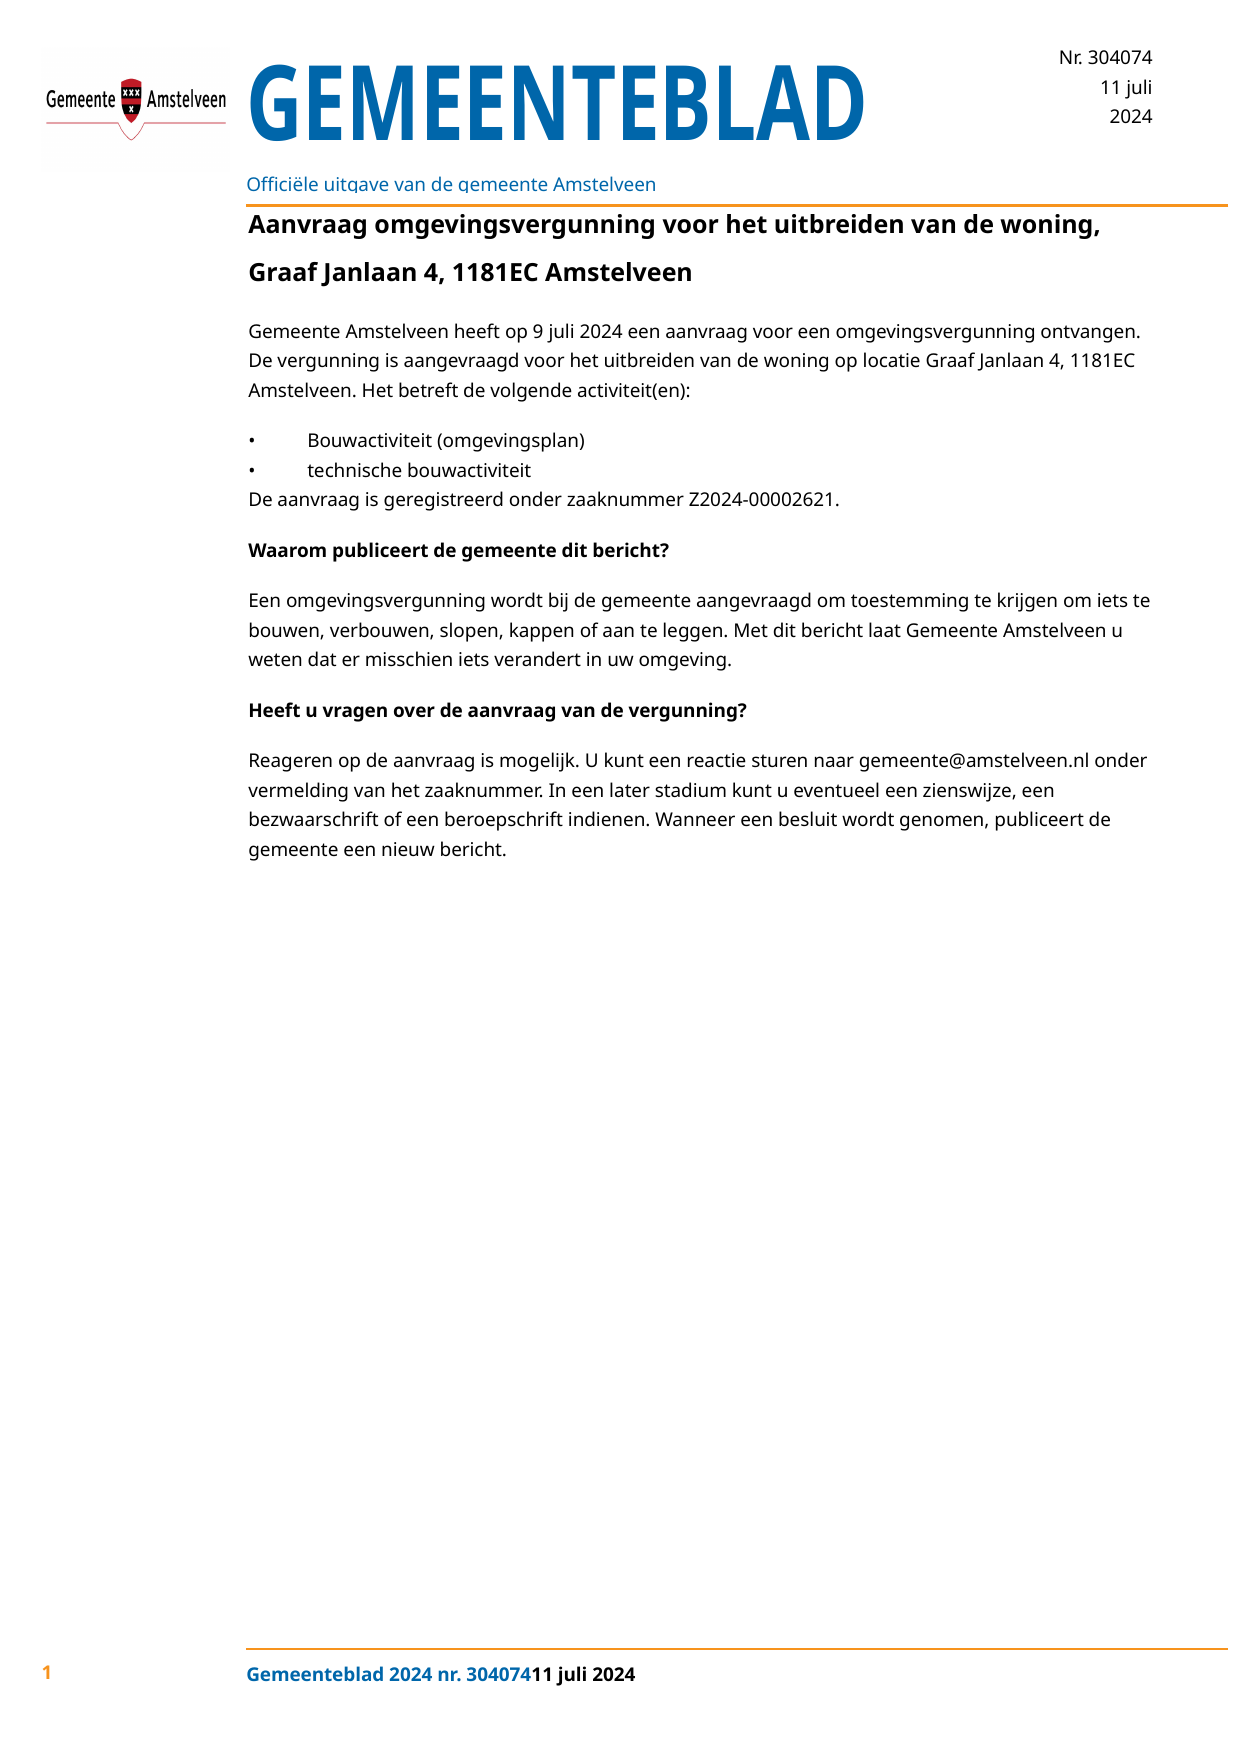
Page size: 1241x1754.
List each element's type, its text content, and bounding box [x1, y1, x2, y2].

text Waarom publiceert de gemeente dit bericht? [248, 537, 1152, 563]
text De aanvraag is geregistreerd onder zaaknummer Z2024-00002621. [248, 487, 1152, 512]
text Heeft u vragen over de aanvraag van de vergunning? [248, 697, 1152, 723]
text Een omgevingsvergunning wordt bij de gemeente aangevraagd om toestemming te krijgen om iets te bouwen, verbouwen, slopen, kappen of aan te leggen. Met dit bericht laat Gemeente Amstelveen u weten dat er misschien iets verandert in uw omgeving. [248, 587, 1152, 672]
list Bouwactiviteit (omgevingsplan) [248, 427, 1152, 453]
picture [41, 47, 231, 172]
text Aanvraag omgevingsvergunning voor het uitbreiden van de woning, Graaf Janlaan 4, 1181EC Amstelveen [248, 207, 1152, 288]
list technische bouwactiviteit [248, 457, 1152, 483]
text Reageren op de aanvraag is mogelijk. U kunt een reactie sturen naar gemeente@amstelveen.nl onder vermelding van het zaaknummer. In een later stadium kunt u eventueel een zienswijze, een bezwaarschrift of een beroepschrift indienen. Wanneer een besluit wordt genomen, publiceert de gemeente een nieuw bericht. [248, 747, 1152, 862]
text Gemeente Amstelveen heeft op 9 juli 2024 een aanvraag voor een omgevingsvergunning ontvangen. De vergunning is aangevraagd voor het uitbreiden van de woning op locatie Graaf Janlaan 4, 1181EC Amstelveen. Het betreft de volgende activiteit(en): [248, 318, 1152, 403]
